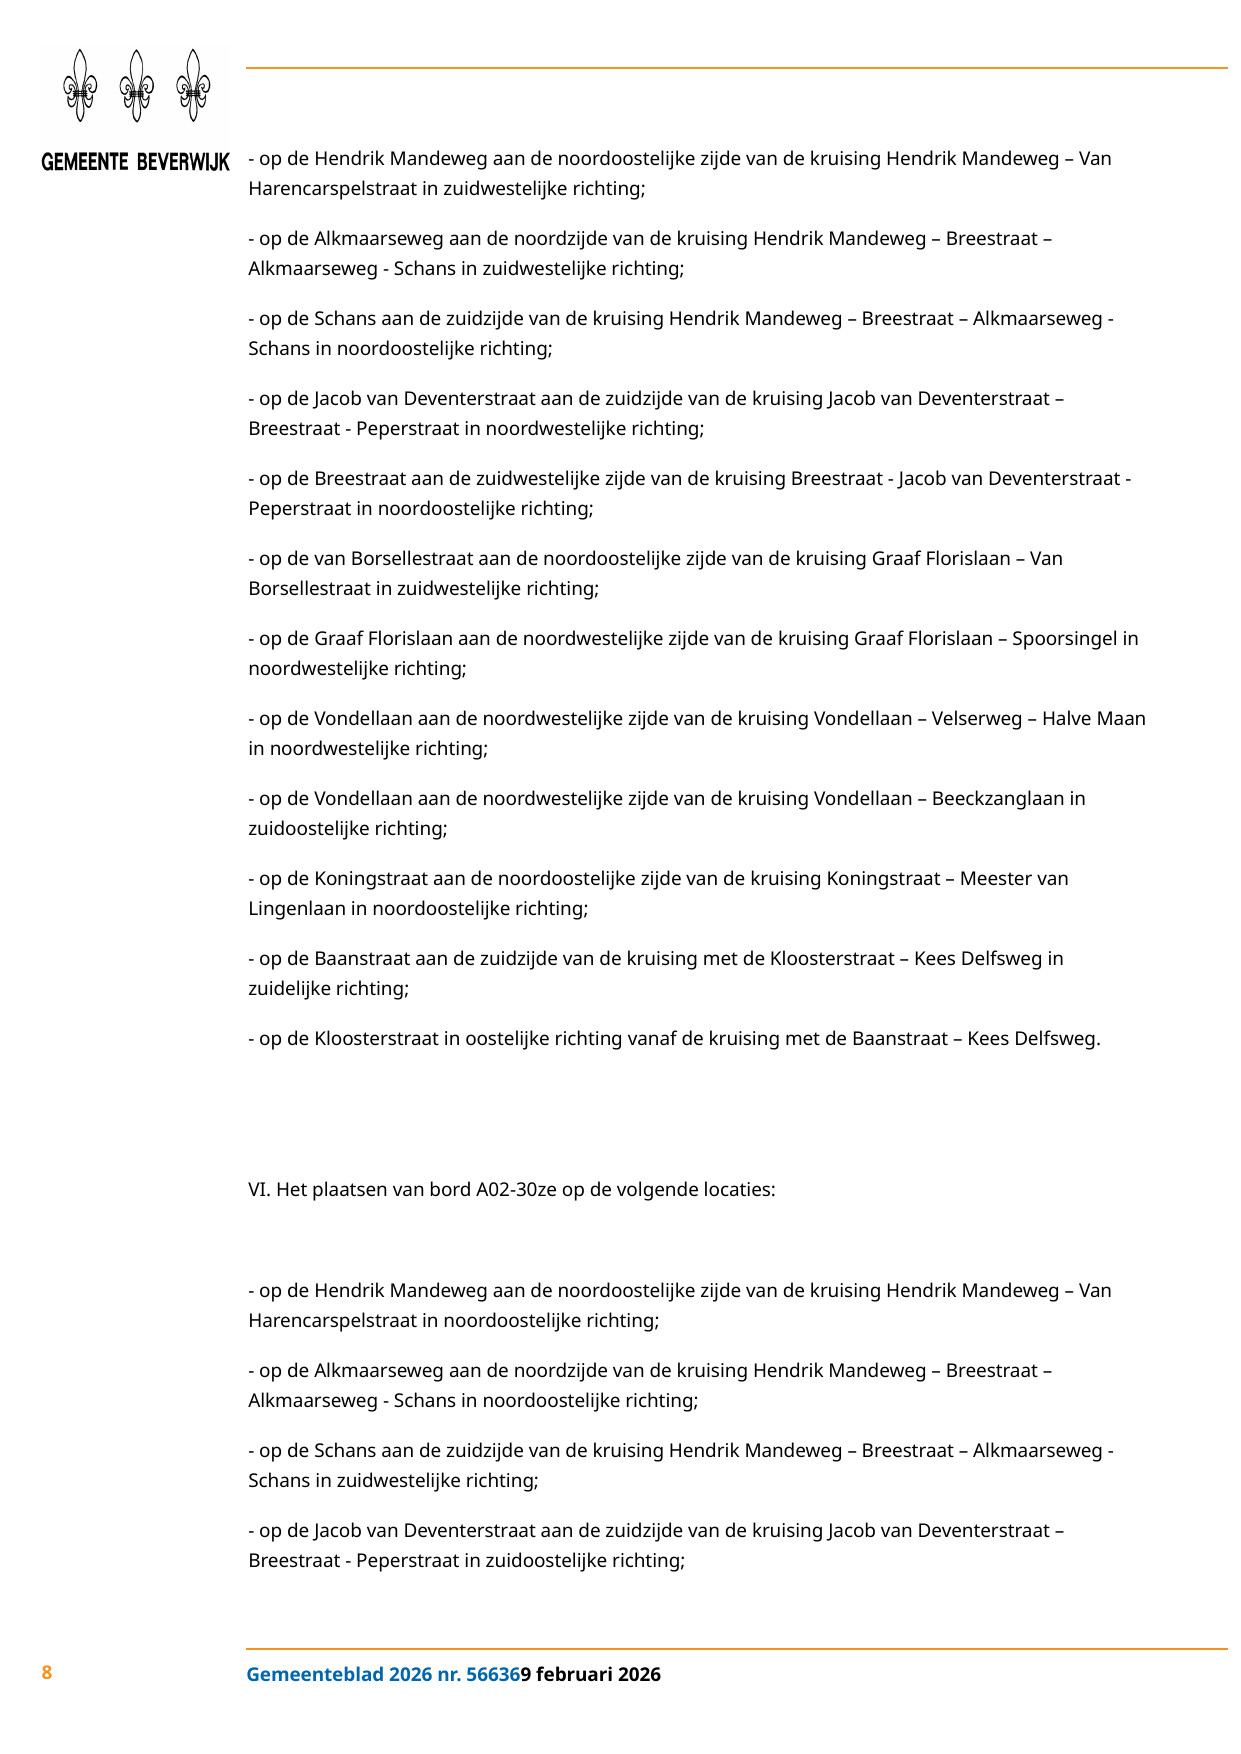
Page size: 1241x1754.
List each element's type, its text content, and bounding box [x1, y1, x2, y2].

text - op de van Borsellestraat aan de noordoostelijke zijde van de kruising Graaf Florislaan – Van Borsellestraat in zuidwestelijke richting; [248, 545, 1152, 601]
text - op de Vondellaan aan de noordwestelijke zijde van de kruising Vondellaan – Velserweg – Halve Maan in noordwestelijke richting; [248, 705, 1152, 761]
text - op de Hendrik Mandeweg aan de noordoostelijke zijde van de kruising Hendrik Mandeweg – Van Harencarspelstraat in zuidwestelijke richting; [248, 145, 1152, 201]
text - op de Schans aan de zuidzijde van de kruising Hendrik Mandeweg – Breestraat – Alkmaarseweg - Schans in zuidwestelijke richting; [248, 1437, 1152, 1493]
text - op de Schans aan de zuidzijde van de kruising Hendrik Mandeweg – Breestraat – Alkmaarseweg - Schans in noordoostelijke richting; [248, 305, 1152, 361]
text VI. Het plaatsen van bord A02-30ze op de volgende locaties: [248, 1176, 1152, 1202]
text - op de Graaf Florislaan aan de noordwestelijke zijde van de kruising Graaf Florislaan – Spoorsingel in noordwestelijke richting; [248, 625, 1152, 681]
text - op de Alkmaarseweg aan de noordzijde van de kruising Hendrik Mandeweg – Breestraat – Alkmaarseweg - Schans in zuidwestelijke richting; [248, 225, 1152, 281]
picture [41, 47, 231, 172]
text - op de Hendrik Mandeweg aan de noordoostelijke zijde van de kruising Hendrik Mandeweg – Van Harencarspelstraat in noordoostelijke richting; [248, 1277, 1152, 1333]
text - op de Jacob van Deventerstraat aan de zuidzijde van de kruising Jacob van Deventerstraat – Breestraat - Peperstraat in noordwestelijke richting; [248, 385, 1152, 441]
text - op de Alkmaarseweg aan de noordzijde van de kruising Hendrik Mandeweg – Breestraat – Alkmaarseweg - Schans in noordoostelijke richting; [248, 1357, 1152, 1413]
text - op de Baanstraat aan de zuidzijde van de kruising met de Kloosterstraat – Kees Delfsweg in zuidelijke richting; [248, 945, 1152, 1001]
text - op de Vondellaan aan de noordwestelijke zijde van de kruising Vondellaan – Beeckzanglaan in zuidoostelijke richting; [248, 785, 1152, 841]
text - op de Jacob van Deventerstraat aan de zuidzijde van de kruising Jacob van Deventerstraat – Breestraat - Peperstraat in zuidoostelijke richting; [248, 1517, 1152, 1573]
text - op de Koningstraat aan de noordoostelijke zijde van de kruising Koningstraat – Meester van Lingenlaan in noordoostelijke richting; [248, 865, 1152, 921]
text - op de Kloosterstraat in oostelijke richting vanaf de kruising met de Baanstraat – Kees Delfsweg. [248, 1025, 1152, 1051]
text - op de Breestraat aan de zuidwestelijke zijde van de kruising Breestraat - Jacob van Deventerstraat - Peperstraat in noordoostelijke richting; [248, 465, 1152, 521]
